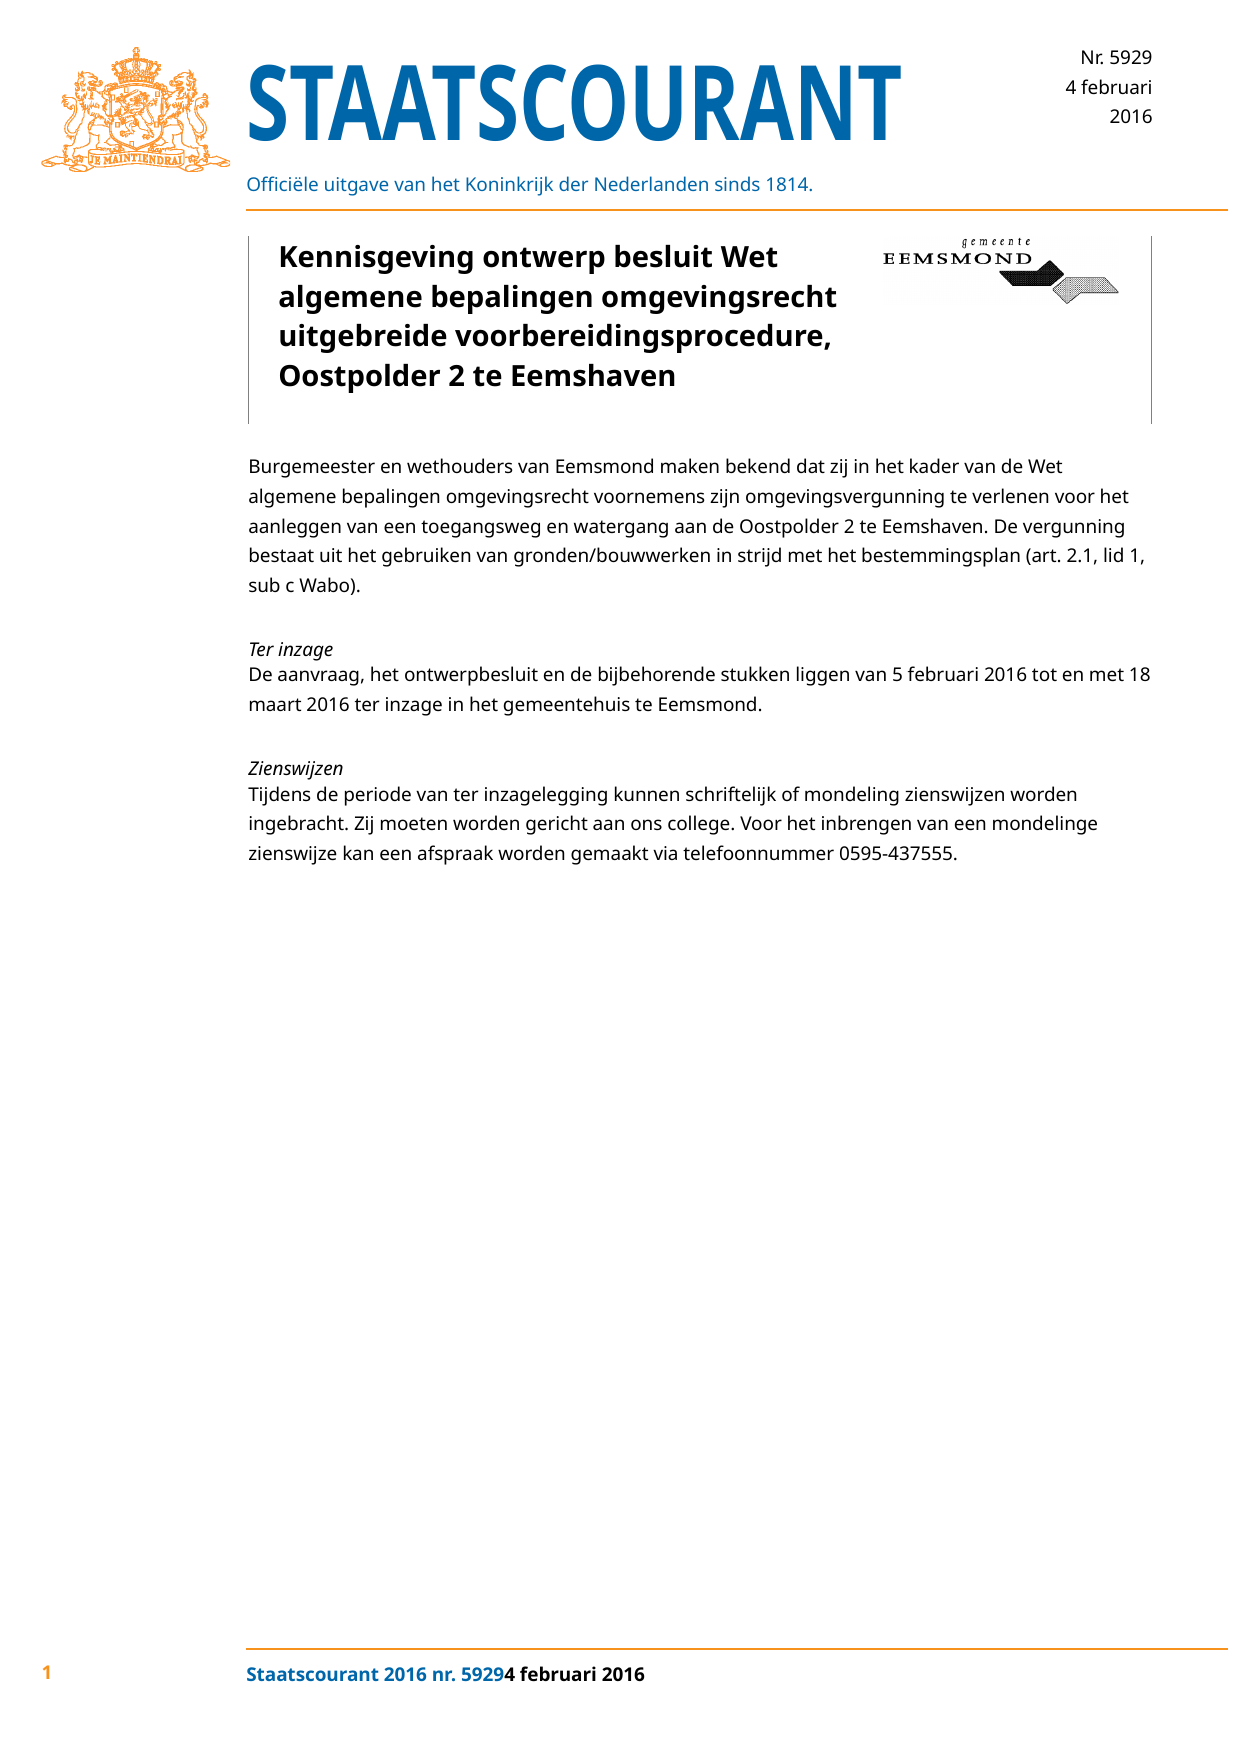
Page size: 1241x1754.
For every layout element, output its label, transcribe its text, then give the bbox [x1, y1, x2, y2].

picture [882, 236, 1119, 305]
table_header Kennisgeving ontwerp besluit Wet algemene bepalingen omgevingsrecht uitgebreide voorbereidingsprocedure, Oostpolder 2 te Eemshaven [249, 236, 850, 424]
text Burgemeester en wethouders van Eemsmond maken bekend dat zij in het kader van de Wet algemene bepalingen omgevingsrecht voornemens zijn omgevingsvergunning te verlenen voor het aanleggen van een toegangsweg en watergang aan de Oostpolder 2 te Eemshaven. De vergunning bestaat uit het gebruiken van gronden/bouwwerken in strijd met het bestemmingsplan (art. 2.1, lid 1, sub c Wabo). [248, 454, 1152, 598]
text Tijdens de periode van ter inzagelegging kunnen schriftelijk of mondeling zienswijzen worden ingebracht. Zij moeten worden gericht aan ons college. Voor het inbrengen van een mondelinge zienswijze kan een afspraak worden gemaakt via telefoonnummer 0595-437555. [248, 781, 1152, 866]
table_header [850, 236, 1151, 424]
picture [41, 47, 231, 172]
text De aanvraag, het ontwerpbesluit en de bijbehorende stukken liggen van 5 februari 2016 tot en met 18 maart 2016 ter inzage in het gemeentehuis te Eemsmond. [248, 662, 1152, 717]
text Ter inzage [248, 636, 1152, 662]
text Zienswijzen [248, 755, 1152, 781]
